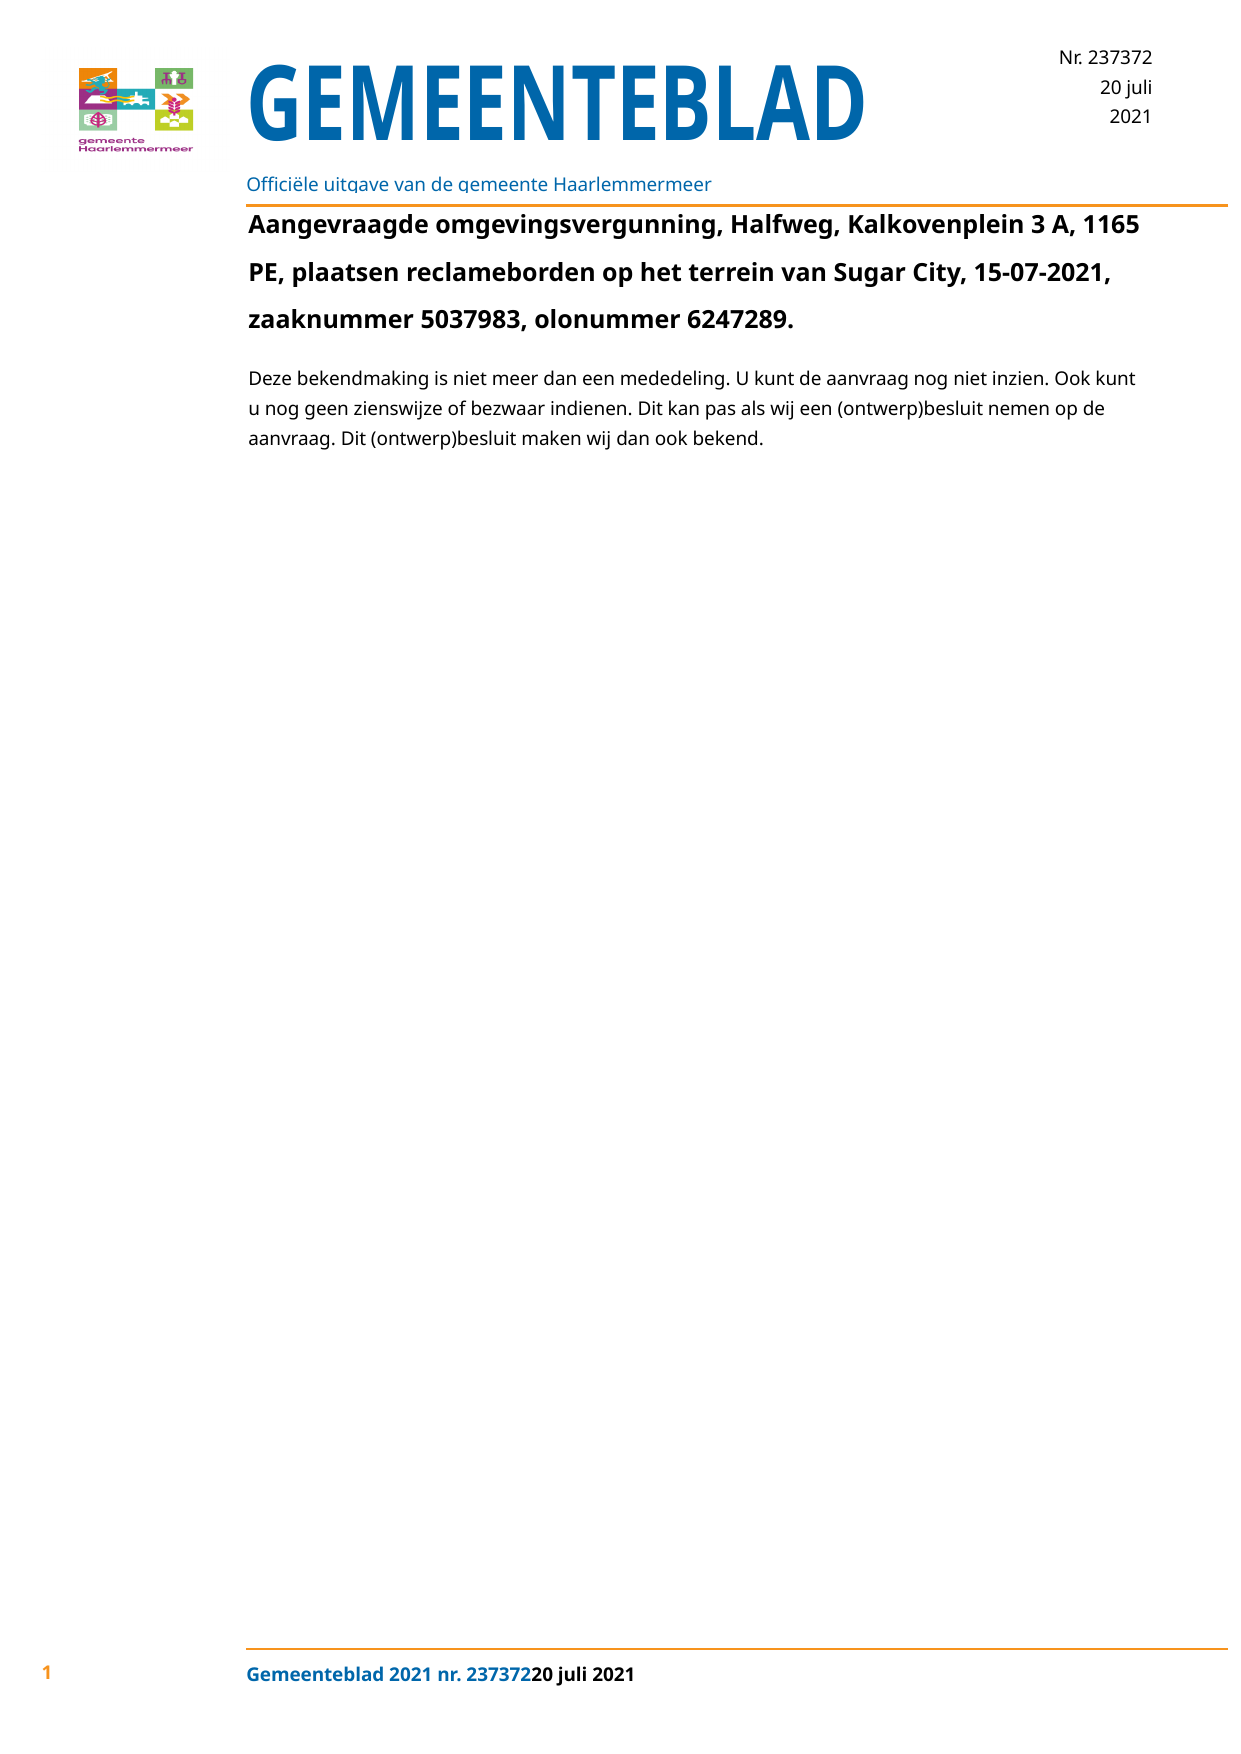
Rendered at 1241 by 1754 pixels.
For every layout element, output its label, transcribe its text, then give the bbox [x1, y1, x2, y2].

picture [41, 47, 231, 172]
text Deze bekendmaking is niet meer dan een mededeling. U kunt de aanvraag nog niet inzien. Ook kunt u nog geen zienswijze of bezwaar indienen. Dit kan pas als wij een (ontwerp)besluit nemen op de aanvraag. Dit (ontwerp)besluit maken wij dan ook bekend. [248, 366, 1152, 450]
text Aangevraagde omgevingsvergunning, Halfweg, Kalkovenplein 3 A, 1165 PE, plaatsen reclameborden op het terrein van Sugar City, 15-07-2021, zaaknummer 5037983, olonummer 6247289. [248, 207, 1152, 336]
